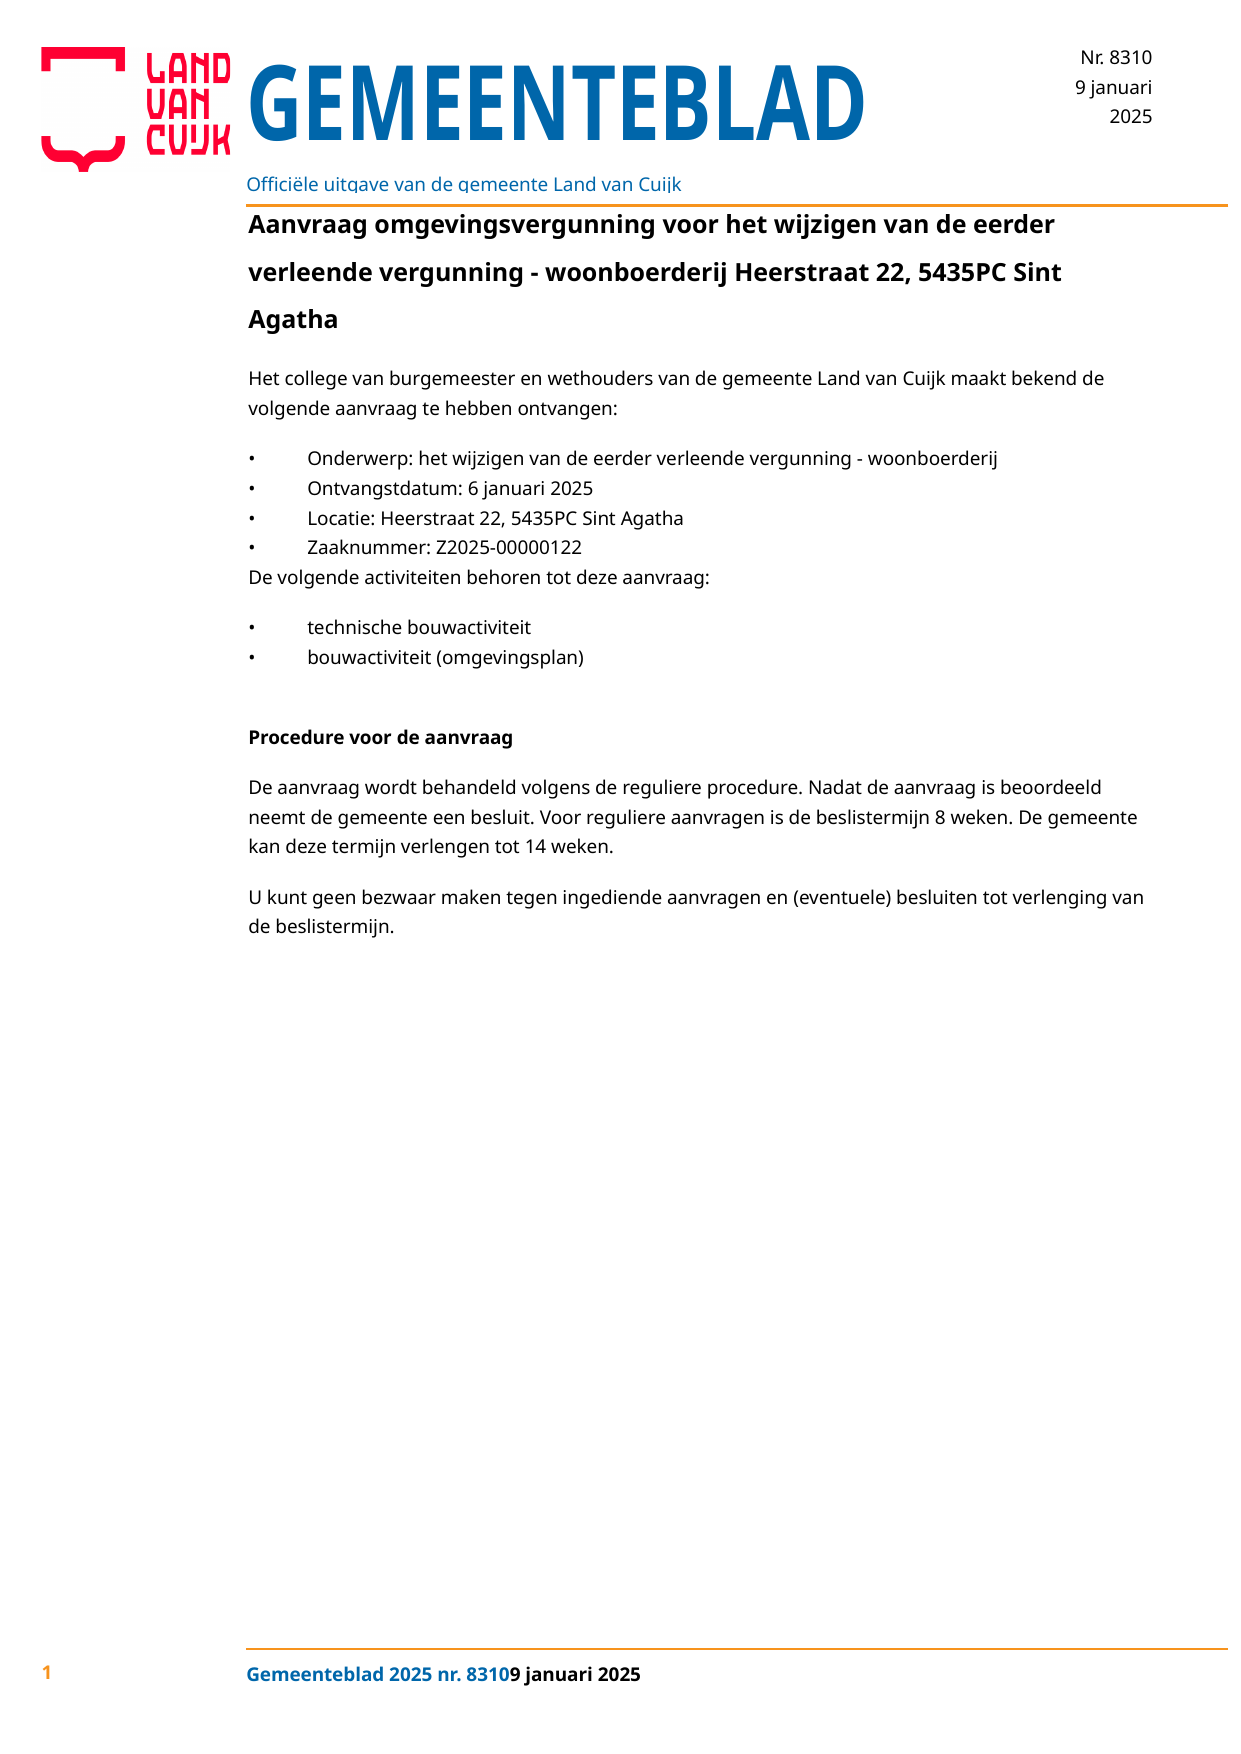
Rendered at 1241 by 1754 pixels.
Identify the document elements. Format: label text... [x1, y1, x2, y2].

list Onderwerp: het wijzigen van de eerder verleende vergunning - woonboerderij [248, 446, 1152, 471]
text U kunt geen bezwaar maken tegen ingediende aanvragen en (eventuele) besluiten tot verlenging van de beslistermijn. [248, 884, 1152, 939]
list Zaaknummer: Z2025-00000122 [248, 534, 1152, 560]
text Aanvraag omgevingsvergunning voor het wijzigen van de eerder verleende vergunning - woonboerderij Heerstraat 22, 5435PC Sint Agatha [248, 207, 1152, 336]
list Locatie: Heerstraat 22, 5435PC Sint Agatha [248, 505, 1152, 530]
picture [41, 47, 231, 172]
list Ontvangstdatum: 6 januari 2025 [248, 475, 1152, 501]
list bouwactiviteit (omgevingsplan) [248, 644, 1152, 669]
text De volgende activiteiten behoren tot deze aanvraag: [248, 564, 1152, 589]
text Procedure voor de aanvraag [248, 724, 1152, 749]
text De aanvraag wordt behandeld volgens de reguliere procedure. Nadat de aanvraag is beoordeeld neemt de gemeente een besluit. Voor reguliere aanvragen is de beslistermijn 8 weken. De gemeente kan deze termijn verlengen tot 14 weken. [248, 774, 1152, 859]
list technische bouwactiviteit [248, 614, 1152, 640]
text Het college van burgemeester en wethouders van de gemeente Land van Cuijk maakt bekend de volgende aanvraag te hebben ontvangen: [248, 366, 1152, 421]
